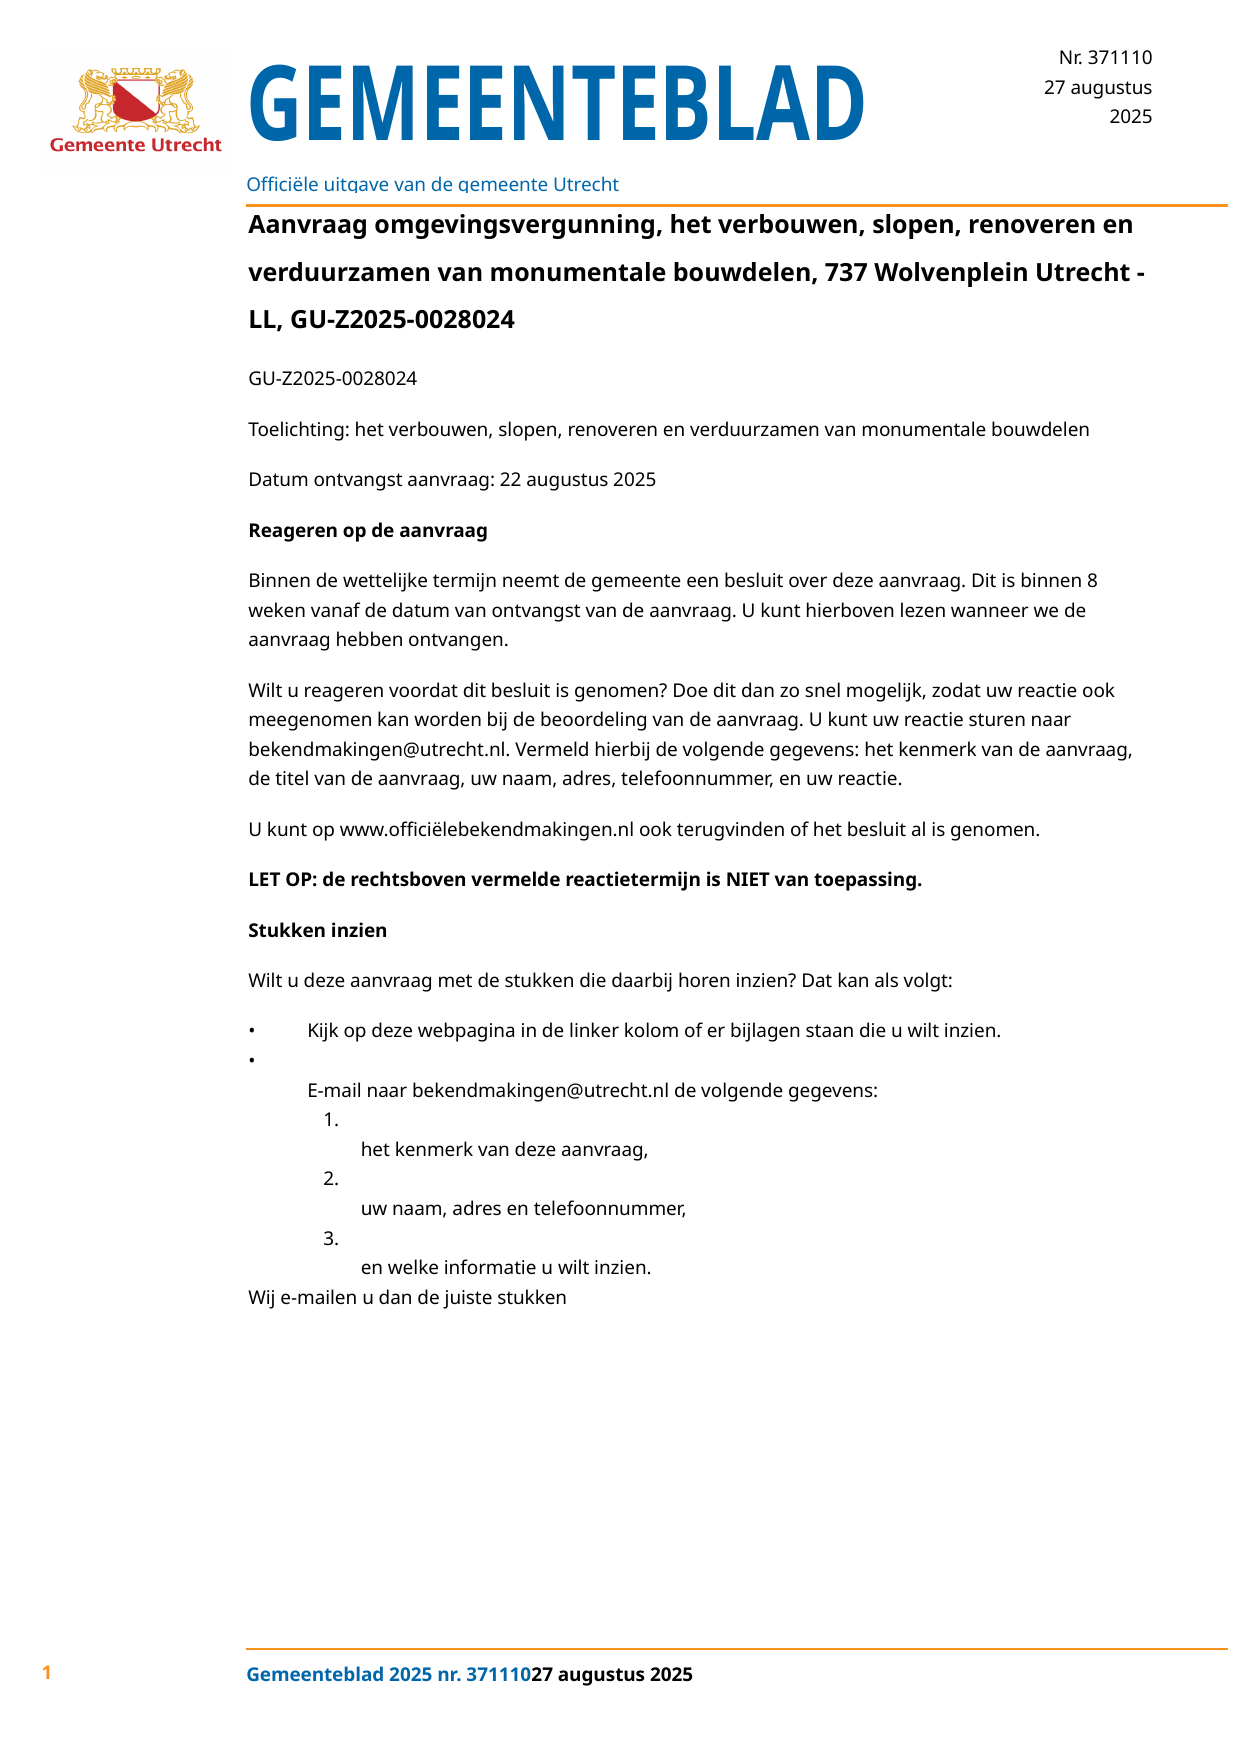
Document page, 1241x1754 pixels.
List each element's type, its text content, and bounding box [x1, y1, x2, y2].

list Kijk op deze webpagina in de linker kolom of er bijlagen staan die u wilt inzien. [248, 1018, 1152, 1043]
text Toelichting: het verbouwen, slopen, renoveren en verduurzamen van monumentale bouwdelen [248, 416, 1152, 442]
text Wilt u deze aanvraag met de stukken die daarbij horen inzien? Dat kan als volgt: [248, 967, 1152, 993]
text Aanvraag omgevingsvergunning, het verbouwen, slopen, renoveren en verduurzamen van monumentale bouwdelen, 737 Wolvenplein Utrecht - LL, GU-Z2025-0028024 [248, 207, 1152, 336]
text LET OP: de rechtsboven vermelde reactietermijn is NIET van toepassing. [248, 866, 1152, 892]
text Reageren op de aanvraag [248, 517, 1152, 542]
list E-mail naar bekendmakingen@utrecht.nl de volgende gegevens: [248, 1077, 1152, 1102]
text Wij e-mailen u dan de juiste stukken [248, 1284, 1152, 1309]
list uw naam, adres en telefoonnummer, [323, 1195, 1152, 1221]
text Datum ontvangst aanvraag: 22 augustus 2025 [248, 466, 1152, 492]
text Binnen de wettelijke termijn neemt de gemeente een besluit over deze aanvraag. Dit is binnen 8 weken vanaf de datum van ontvangst van de aanvraag. U kunt hierboven lezen wanneer we de aanvraag hebben ontvangen. [248, 567, 1152, 652]
picture [41, 47, 231, 172]
text Stukken inzien [248, 917, 1152, 942]
text Wilt u reageren voordat dit besluit is genomen? Doe dit dan zo snel mogelijk, zodat uw reactie ook meegenomen kan worden bij de beoordeling van de aanvraag. U kunt uw reactie sturen naar bekendmakingen@utrecht.nl. Vermeld hierbij de volgende gegevens: het kenmerk van de aanvraag, de titel van de aanvraag, uw naam, adres, telefoonnummer, en uw reactie. [248, 677, 1152, 791]
list het kenmerk van deze aanvraag, [323, 1136, 1152, 1162]
text GU-Z2025-0028024 [248, 366, 1152, 391]
list en welke informatie u wilt inzien. [323, 1254, 1152, 1280]
text U kunt op www.officiëlebekendmakingen.nl ook terugvinden of het besluit al is genomen. [248, 816, 1152, 842]
